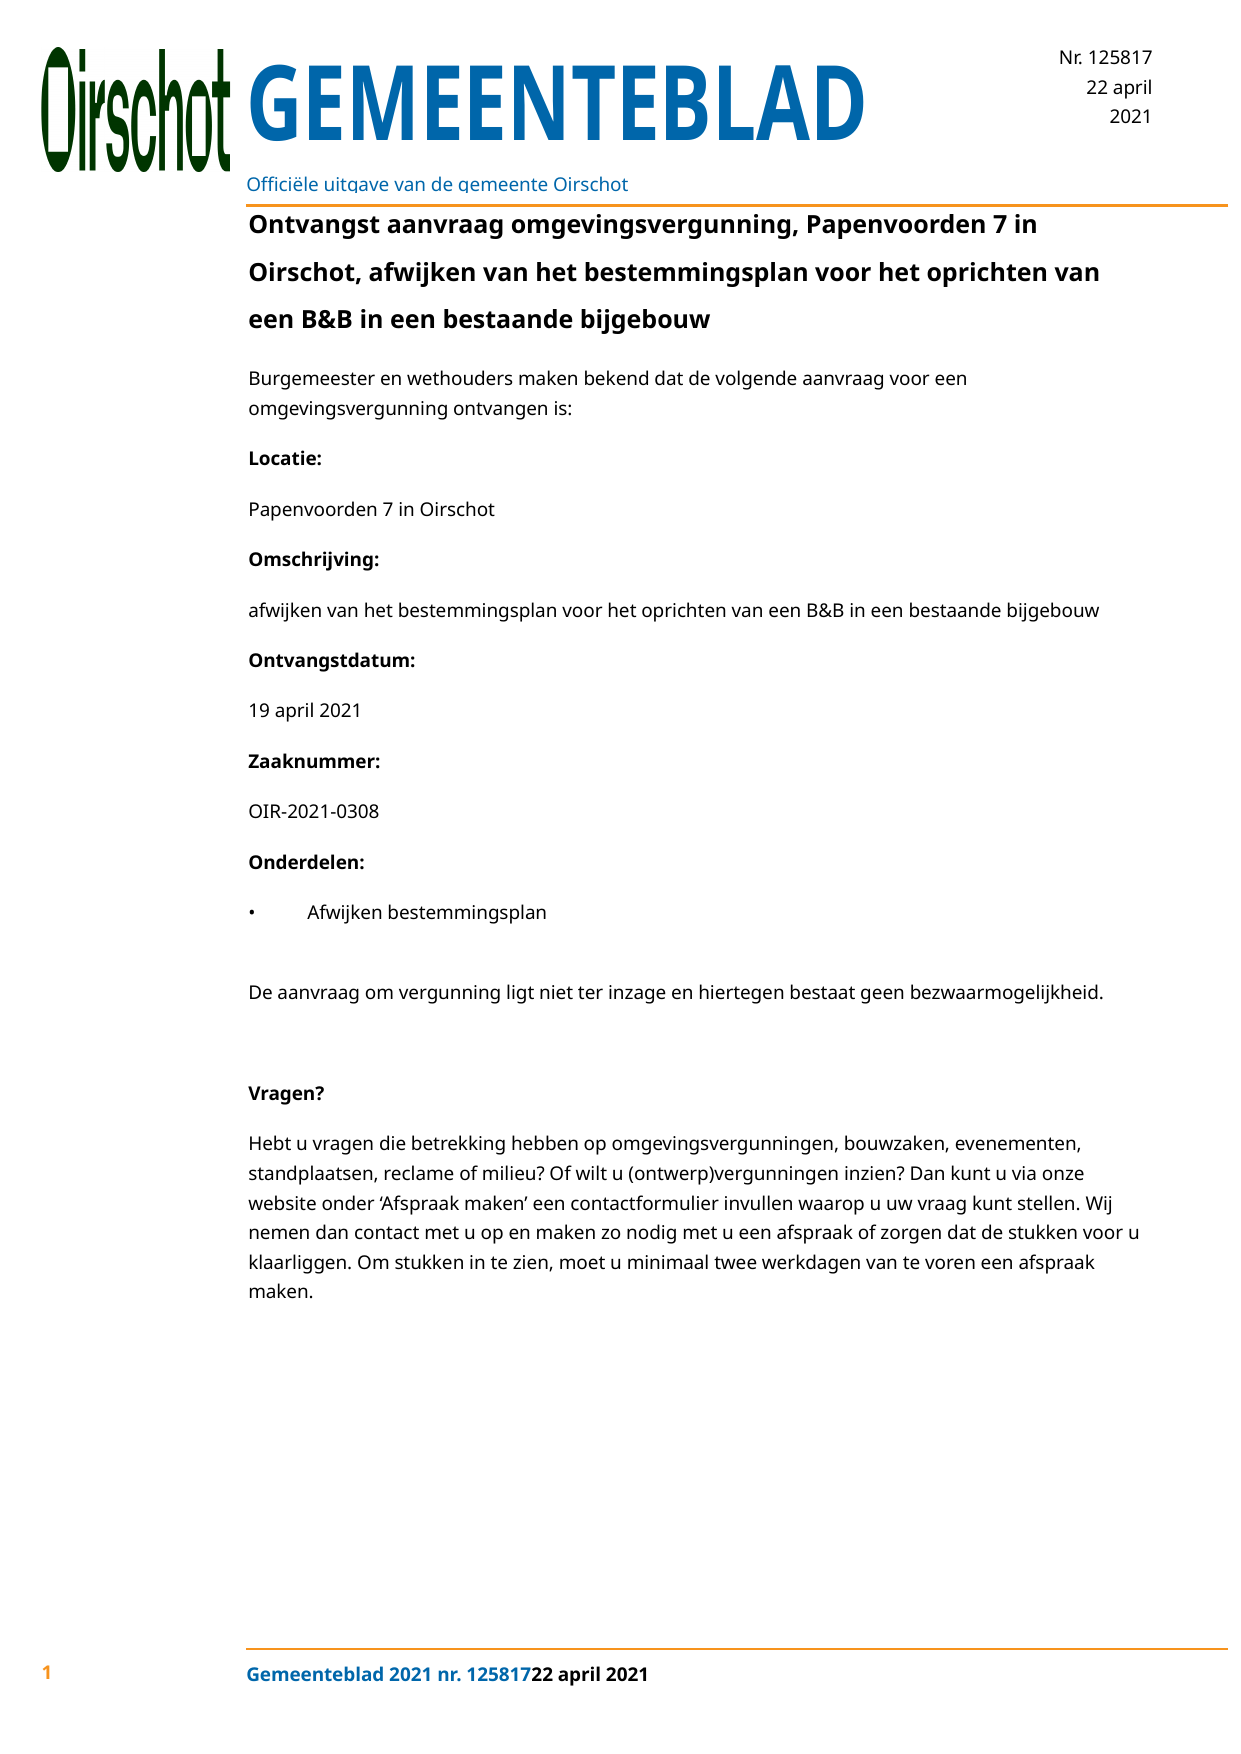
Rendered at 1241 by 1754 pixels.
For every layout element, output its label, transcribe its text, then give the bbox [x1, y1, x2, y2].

text OIR-2021-0308 [248, 798, 1152, 824]
text Papenvoorden 7 in Oirschot [248, 496, 1152, 522]
text Ontvangstdatum: [248, 647, 1152, 673]
picture [41, 47, 231, 172]
text Ontvangst aanvraag omgevingsvergunning, Papenvoorden 7 in Oirschot, afwijken van het bestemmingsplan voor het oprichten van een B&B in een bestaande bijgebouw [248, 207, 1152, 336]
text Locatie: [248, 446, 1152, 471]
text Burgemeester en wethouders maken bekend dat de volgende aanvraag voor een omgevingsvergunning ontvangen is: [248, 366, 1152, 421]
text Vragen? [248, 1080, 1152, 1106]
text Hebt u vragen die betrekking hebben op omgevingsvergunningen, bouwzaken, evenementen, standplaatsen, reclame of milieu? Of wilt u (ontwerp)vergunningen inzien? Dan kunt u via onze website onder ‘Afspraak maken’ een contactformulier invullen waarop u uw vraag kunt stellen. Wij nemen dan contact met u op en maken zo nodig met u een afspraak of zorgen dat de stukken voor u klaarliggen. Om stukken in te zien, moet u minimaal twee werkdagen van te voren een afspraak maken. [248, 1131, 1152, 1304]
list Afwijken bestemmingsplan [248, 899, 1152, 925]
text Zaaknummer: [248, 748, 1152, 774]
text afwijken van het bestemmingsplan voor het oprichten van een B&B in een bestaande bijgebouw [248, 597, 1152, 622]
text Onderdelen: [248, 849, 1152, 874]
text 19 april 2021 [248, 698, 1152, 723]
text Omschrijving: [248, 546, 1152, 572]
text De aanvraag om vergunning ligt niet ter inzage en hiertegen bestaat geen bezwaarmogelijkheid. [248, 979, 1152, 1005]
